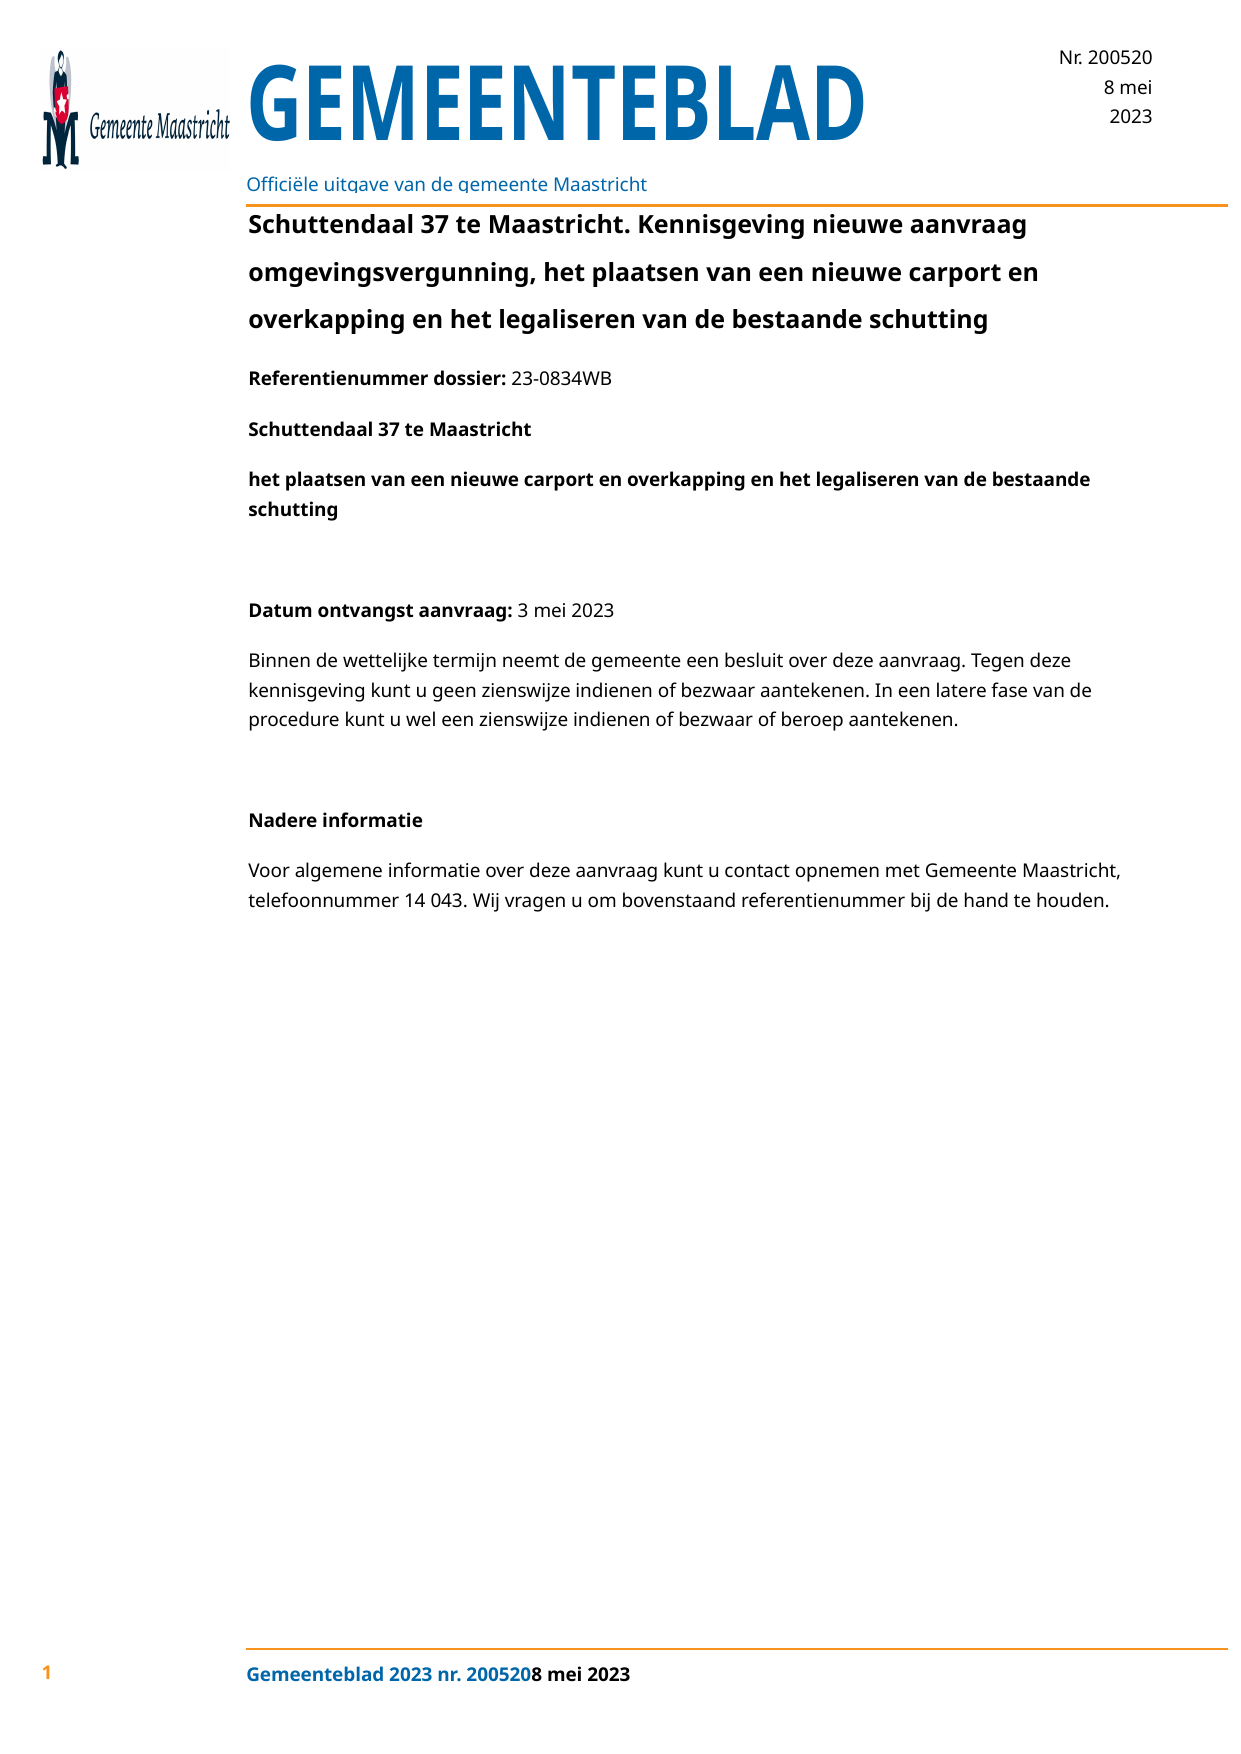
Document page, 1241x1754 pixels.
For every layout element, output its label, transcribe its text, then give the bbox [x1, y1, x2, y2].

text Schuttendaal 37 te Maastricht. Kennisgeving nieuwe aanvraag omgevingsvergunning, het plaatsen van een nieuwe carport en overkapping en het legaliseren van de bestaande schutting [248, 207, 1152, 336]
text Referentienummer dossier: 23-0834WB [248, 366, 1152, 391]
text Binnen de wettelijke termijn neemt de gemeente een besluit over deze aanvraag. Tegen deze kennisgeving kunt u geen zienswijze indienen of bezwaar aantekenen. In een latere fase van de procedure kunt u wel een zienswijze indienen of bezwaar of beroep aantekenen. [248, 647, 1152, 732]
text Datum ontvangst aanvraag: 3 mei 2023 [248, 597, 1152, 622]
text Voor algemene informatie over deze aanvraag kunt u contact opnemen met Gemeente Maastricht, telefoonnummer 14 043. Wij vragen u om bovenstaand referentienummer bij de hand te houden. [248, 858, 1152, 913]
text Schuttendaal 37 te Maastricht [248, 416, 1152, 442]
text Nadere informatie [248, 807, 1152, 833]
picture [41, 47, 231, 172]
text het plaatsen van een nieuwe carport en overkapping en het legaliseren van de bestaande schutting [248, 466, 1152, 522]
